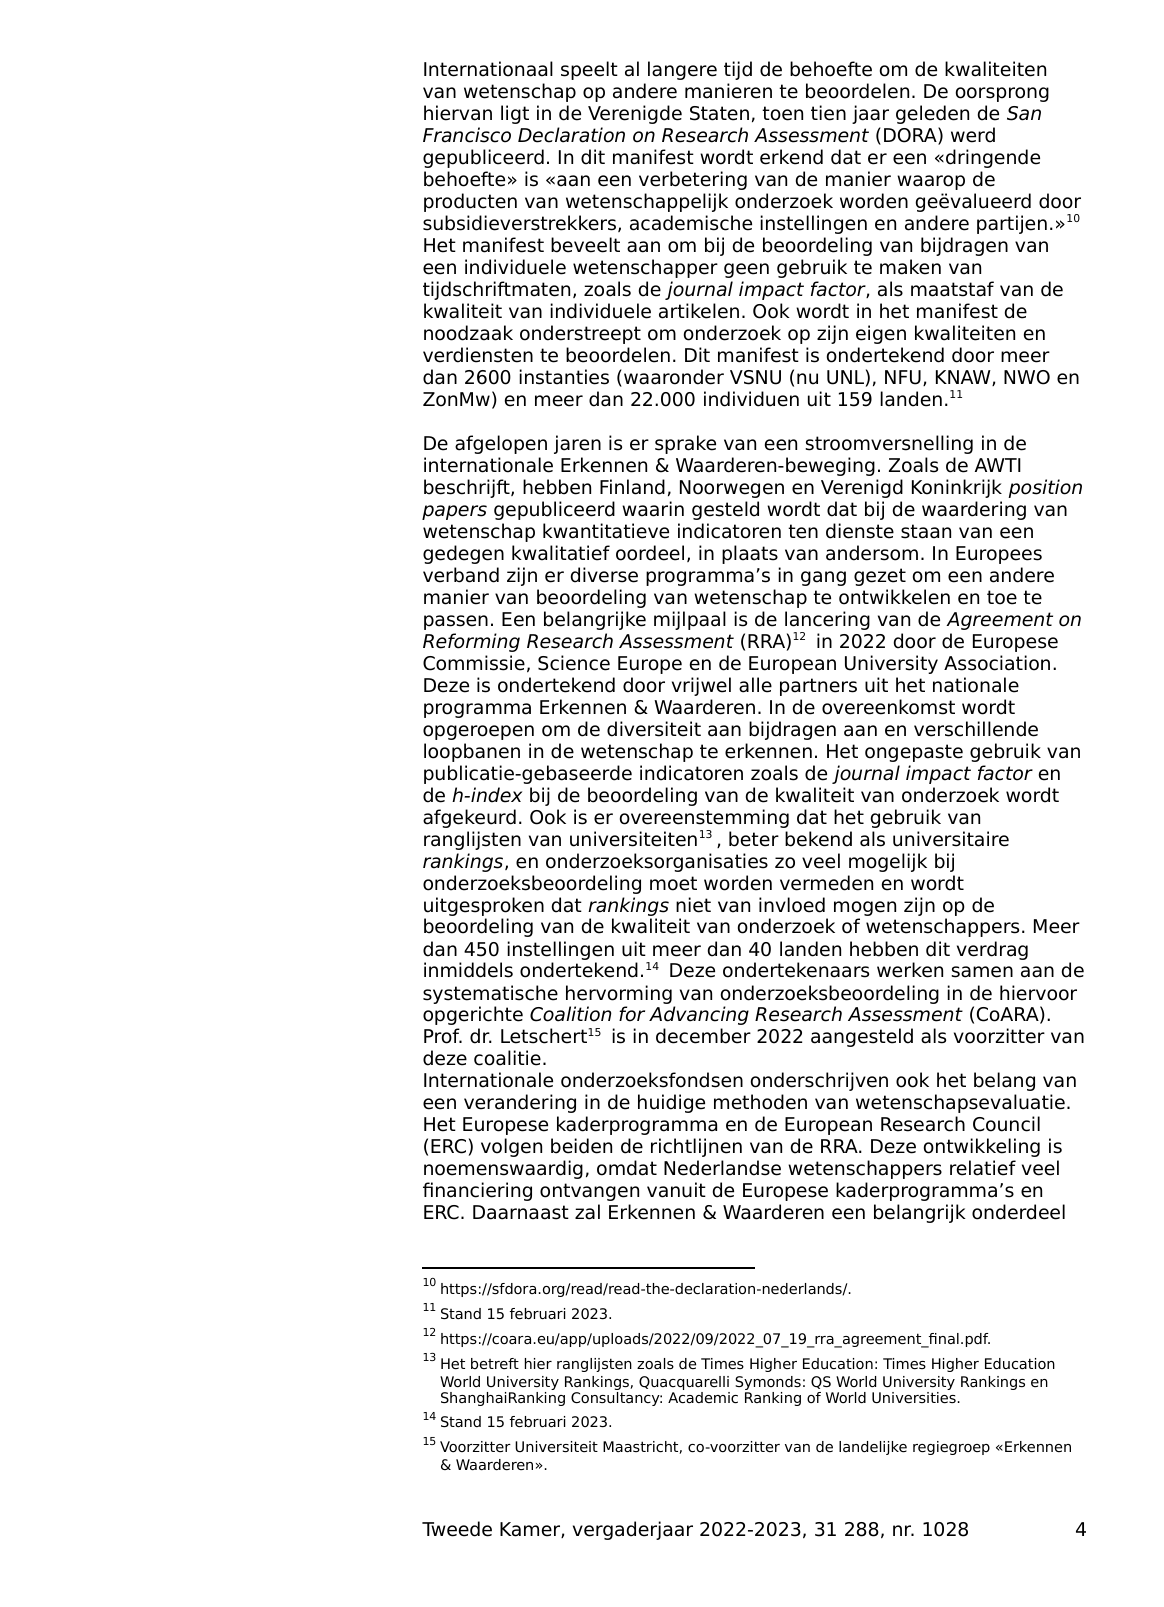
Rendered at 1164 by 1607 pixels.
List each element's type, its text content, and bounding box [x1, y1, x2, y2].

text Internationale onderzoeksfondsen onderschrijven ook het belang van een verandering in de huidige methoden van wetenschapsevaluatie. Het Europese kaderprogramma en de European Research Council (ERC) volgen beiden de richtlijnen van de RRA. Deze ontwikkeling is noemenswaardig, omdat Nederlandse wetenschappers relatief veel financiering ontvangen vanuit de Europese kaderprogramma’s en ERC. Daarnaast zal Erkennen & Waarderen een belangrijk onderdeel [422, 1070, 1087, 1224]
text Stand 15 februari 2023. [422, 1410, 1087, 1432]
text https://sfdora.org/read/read-the-declaration-nederlands/. [422, 1277, 1087, 1299]
text De afgelopen jaren is er sprake van een stroomversnelling in de internationale Erkennen & Waarderen-beweging. Zoals de AWTI beschrijft, hebben Finland, Noorwegen en Verenigd Koninkrijk position papers gepubliceerd waarin gesteld wordt dat bij de waardering van wetenschap kwantitatieve indicatoren ten dienste staan van een gedegen kwalitatief oordeel, in plaats van andersom. In Europees verband zijn er diverse programma’s in gang gezet om een andere manier van beoordeling van wetenschap te ontwikkelen en toe te passen. Een belangrijke mijlpaal is de lancering van de Agreement on Reforming Research Assessment (RRA) in 2022 door de Europese Commissie, Science Europe en de European University Association. Deze is ondertekend door vrijwel alle partners uit het nationale programma Erkennen & Waarderen. In de overeenkomst wordt opgeroepen om de diversiteit aan bijdragen aan en verschillende loopbanen in de wetenschap te erkennen. Het ongepaste gebruik van publicatie-gebaseerde indicatoren zoals de journal impact factor en de h-index bij de beoordeling van de kwaliteit van onderzoek wordt afgekeurd. Ook is er overeenstemming dat het gebruik van ranglijsten van universiteiten, beter bekend als universitaire rankings, en onderzoeksorganisaties zo veel mogelijk bij onderzoeksbeoordeling moet worden vermeden en wordt uitgesproken dat rankings niet van invloed mogen zijn op de beoordeling van de kwaliteit van onderzoek of wetenschappers. Meer dan 450 instellingen uit meer dan 40 landen hebben dit verdrag inmiddels ondertekend. Deze ondertekenaars werken samen aan de systematische hervorming van onderzoeksbeoordeling in de hiervoor opgerichte Coalition for Advancing Research Assessment (CoARA). Prof. dr. Letschert is in december 2022 aangesteld als voorzitter van deze coalitie. [422, 433, 1087, 1070]
text Het betreft hier ranglijsten zoals de Times Higher Education: Times Higher Education World University Rankings, Quacquarelli Symonds: QS World University Rankings en ShanghaiRanking Consultancy: Academic Ranking of World Universities. [422, 1352, 1087, 1407]
text https://coara.eu/app/uploads/2022/09/2022_07_19_rra_agreement_final.pdf. [422, 1327, 1087, 1349]
text Internationaal speelt al langere tijd de behoefte om de kwaliteiten van wetenschap op andere manieren te beoordelen. De oorsprong hiervan ligt in de Verenigde Staten, toen tien jaar geleden de San Francisco Declaration on Research Assessment (DORA) werd gepubliceerd. In dit manifest wordt erkend dat er een «dringende behoefte» is «aan een verbetering van de manier waarop de producten van wetenschappelijk onderzoek worden geëvalueerd door subsidieverstrekkers, academische instellingen en andere partijen.» Het manifest beveelt aan om bij de beoordeling van bijdragen van een individuele wetenschapper geen gebruik te maken van tijdschriftmaten, zoals de journal impact factor, als maatstaf van de kwaliteit van individuele artikelen. Ook wordt in het manifest de noodzaak onderstreept om onderzoek op zijn eigen kwaliteiten en verdiensten te beoordelen. Dit manifest is ondertekend door meer dan 2600 instanties (waaronder VSNU (nu UNL), NFU, KNAW, NWO en ZonMw) en meer dan 22.000 individuen uit 159 landen. [422, 59, 1087, 411]
text Stand 15 februari 2023. [422, 1302, 1087, 1324]
text Voorzitter Universiteit Maastricht, co-voorzitter van de landelijke regiegroep «Erkennen & Waarderen». [422, 1435, 1087, 1474]
